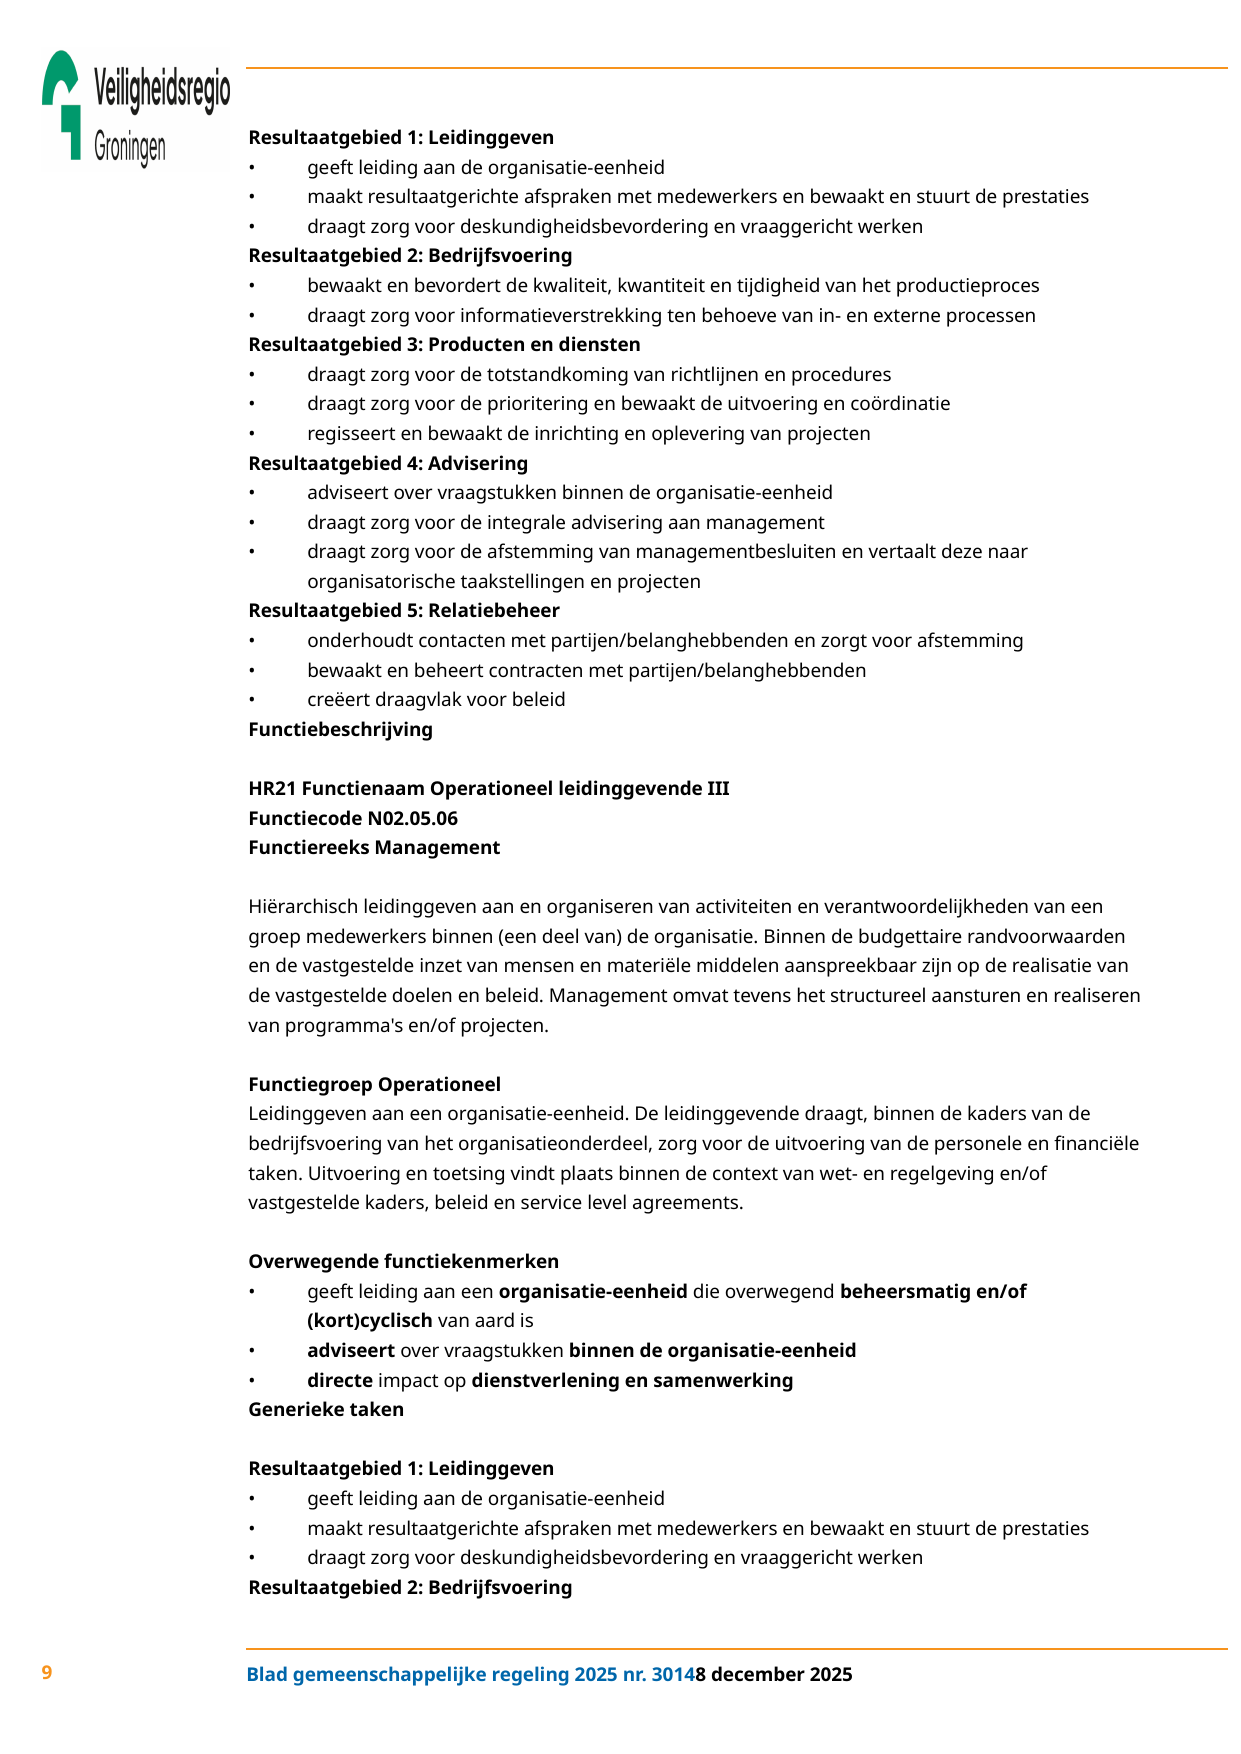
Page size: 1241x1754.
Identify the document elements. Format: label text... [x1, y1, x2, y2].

list bewaakt en beheert contracten met partijen/belanghebbenden [248, 657, 1152, 683]
list geeft leiding aan de organisatie-eenheid [248, 1485, 1152, 1511]
list regisseert en bewaakt de inrichting en oplevering van projecten [248, 420, 1152, 446]
list draagt zorg voor de prioritering en bewaakt de uitvoering en coördinatie [248, 391, 1152, 416]
text Resultaatgebied 1: Leidinggeven [248, 124, 1152, 150]
list draagt zorg voor deskundigheidsbevordering en vraaggericht werken [248, 1544, 1152, 1570]
text Resultaatgebied 2: Bedrijfsvoering [248, 1574, 1152, 1600]
list geeft leiding aan een organisatie-eenheid die overwegend beheersmatig en/of (kort)cyclisch van aard is [248, 1278, 1152, 1333]
text Resultaatgebied 4: Advisering [248, 450, 1152, 476]
text Functiegroep Operationeel [248, 1071, 1152, 1097]
list draagt zorg voor de integrale advisering aan management [248, 509, 1152, 535]
list directe impact op dienstverlening en samenwerking [248, 1367, 1152, 1393]
text Resultaatgebied 2: Bedrijfsvoering [248, 243, 1152, 268]
list onderhoudt contacten met partijen/belanghebbenden en zorgt voor afstemming [248, 627, 1152, 653]
list maakt resultaatgerichte afspraken met medewerkers en bewaakt en stuurt de prestaties [248, 1515, 1152, 1541]
list creëert draagvlak voor beleid [248, 686, 1152, 712]
list adviseert over vraagstukken binnen de organisatie-eenheid [248, 1337, 1152, 1363]
list draagt zorg voor de afstemming van managementbesluiten en vertaalt deze naar organisatorische taakstellingen en projecten [248, 538, 1152, 594]
text Generieke taken [248, 1396, 1152, 1422]
text Resultaatgebied 1: Leidinggeven [248, 1456, 1152, 1481]
text Overwegende functiekenmerken [248, 1248, 1152, 1274]
text Functiebeschrijving [248, 716, 1152, 742]
list draagt zorg voor informatieverstrekking ten behoeve van in- en externe processen [248, 302, 1152, 328]
text Resultaatgebied 5: Relatiebeheer [248, 598, 1152, 623]
list draagt zorg voor deskundigheidsbevordering en vraaggericht werken [248, 213, 1152, 239]
text Functiereeks Management [248, 834, 1152, 860]
list adviseert over vraagstukken binnen de organisatie-eenheid [248, 479, 1152, 505]
text Resultaatgebied 3: Producten en diensten [248, 331, 1152, 357]
text Leidinggeven aan een organisatie-eenheid. De leidinggevende draagt, binnen de kaders van de bedrijfsvoering van het organisatieonderdeel, zorg voor de uitvoering van de personele en financiële taken. Uitvoering en toetsing vindt plaats binnen de context van wet- en regelgeving en/of vastgestelde kaders, beleid en service level agreements. [248, 1101, 1152, 1215]
text Functiecode N02.05.06 [248, 805, 1152, 831]
text Hiërarchisch leidinggeven aan en organiseren van activiteiten en verantwoordelijkheden van een groep medewerkers binnen (een deel van) de organisatie. Binnen de budgettaire randvoorwaarden en de vastgestelde inzet van mensen en materiële middelen aanspreekbaar zijn op de realisatie van de vastgestelde doelen en beleid. Management omvat tevens het structureel aansturen en realiseren van programma's en/of projecten. [248, 893, 1152, 1038]
list bewaakt en bevordert de kwaliteit, kwantiteit en tijdigheid van het productieproces [248, 272, 1152, 298]
list draagt zorg voor de totstandkoming van richtlijnen en procedures [248, 361, 1152, 387]
list geeft leiding aan de organisatie-eenheid [248, 154, 1152, 180]
list maakt resultaatgerichte afspraken met medewerkers en bewaakt en stuurt de prestaties [248, 183, 1152, 209]
text HR21 Functienaam Operationeel leidinggevende III [248, 775, 1152, 801]
picture [41, 47, 231, 172]
